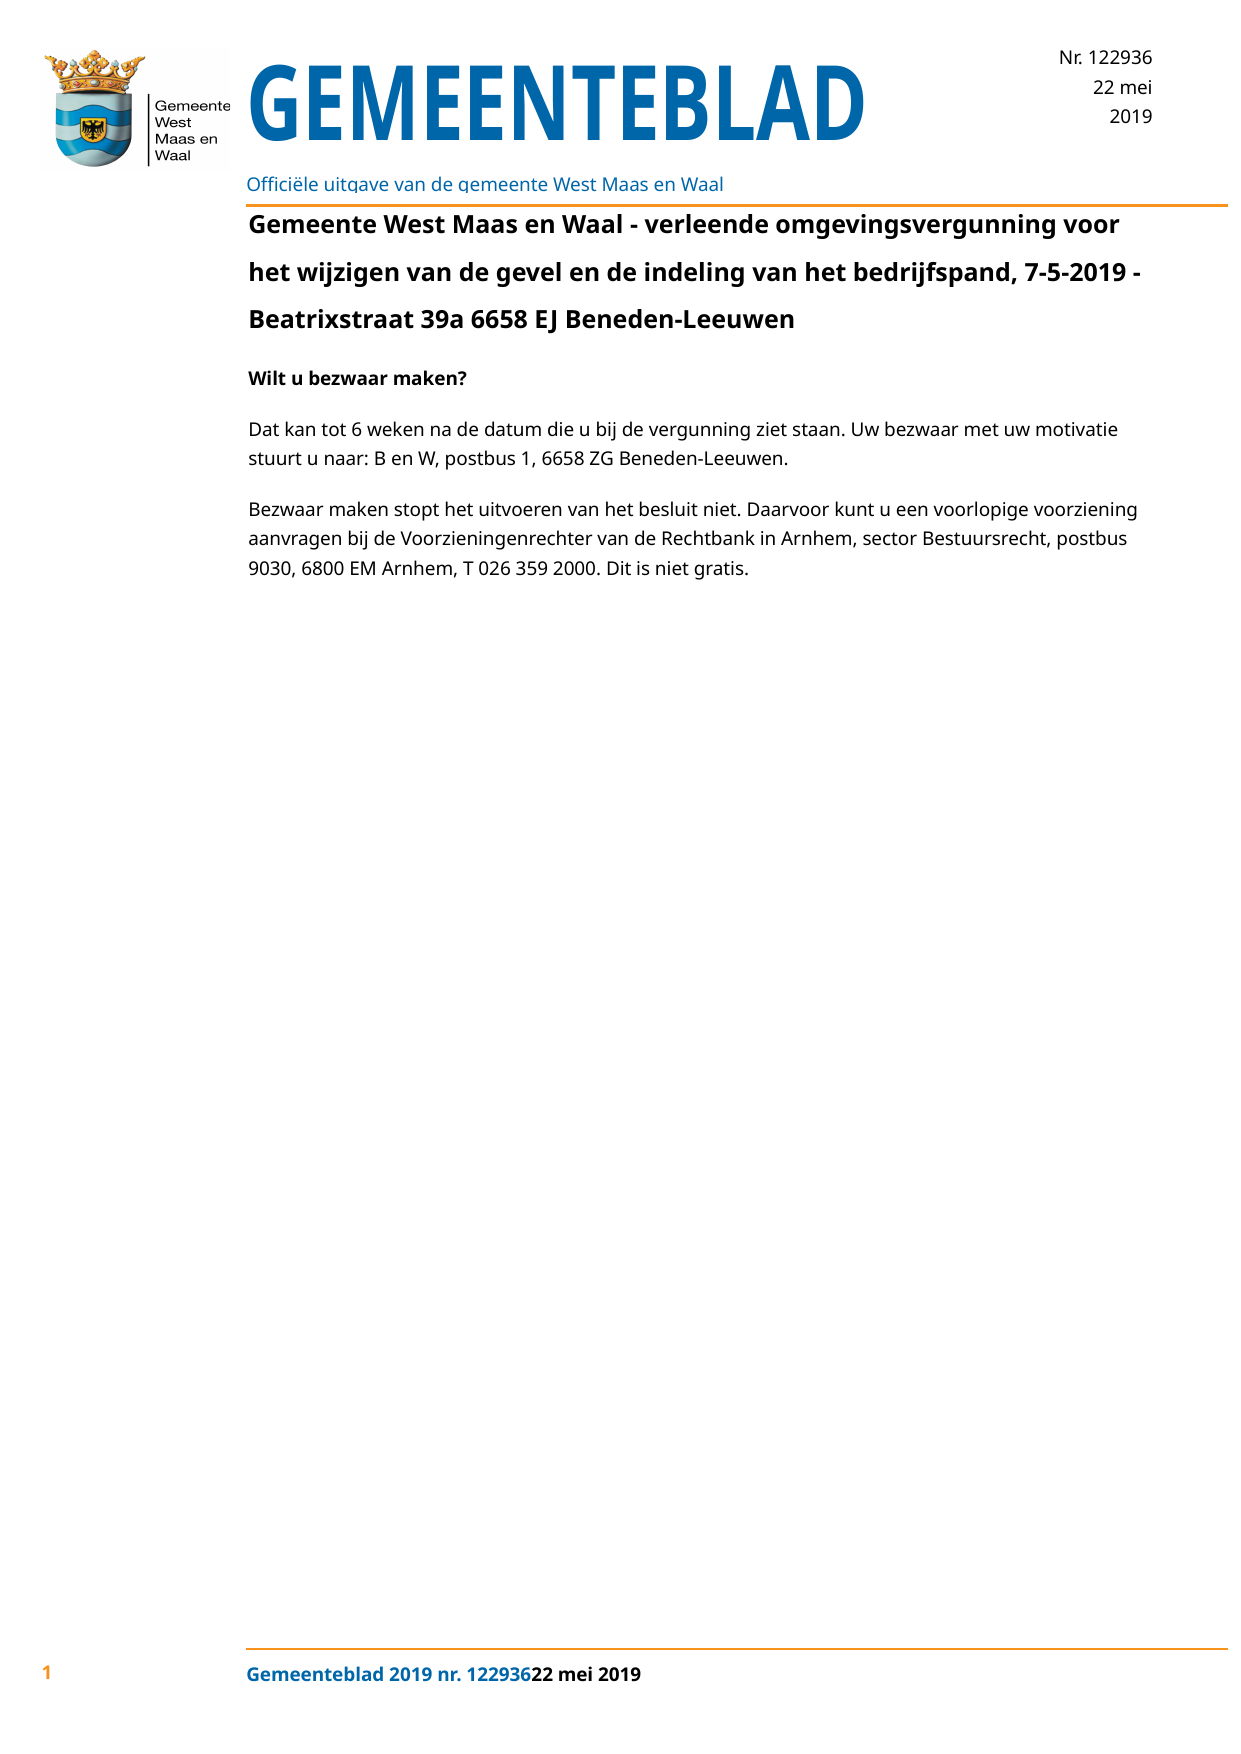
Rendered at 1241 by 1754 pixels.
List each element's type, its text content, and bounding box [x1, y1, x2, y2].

text Dat kan tot 6 weken na de datum die u bij de vergunning ziet staan. Uw bezwaar met uw motivatie stuurt u naar: B en W, postbus 1, 6658 ZG Beneden-Leeuwen. [248, 416, 1152, 471]
text Bezwaar maken stopt het uitvoeren van het besluit niet. Daarvoor kunt u een voorlopige voorziening aanvragen bij de Voorzieningenrechter van de Rechtbank in Arnhem, sector Bestuursrecht, postbus 9030, 6800 EM Arnhem, T 026 359 2000. Dit is niet gratis. [248, 496, 1152, 581]
text Wilt u bezwaar maken? [248, 366, 1152, 391]
picture [41, 47, 231, 172]
text Gemeente West Maas en Waal - verleende omgevingsvergunning voor het wijzigen van de gevel en de indeling van het bedrijfspand, 7-5-2019 - Beatrixstraat 39a 6658 EJ Beneden-Leeuwen [248, 207, 1152, 336]
